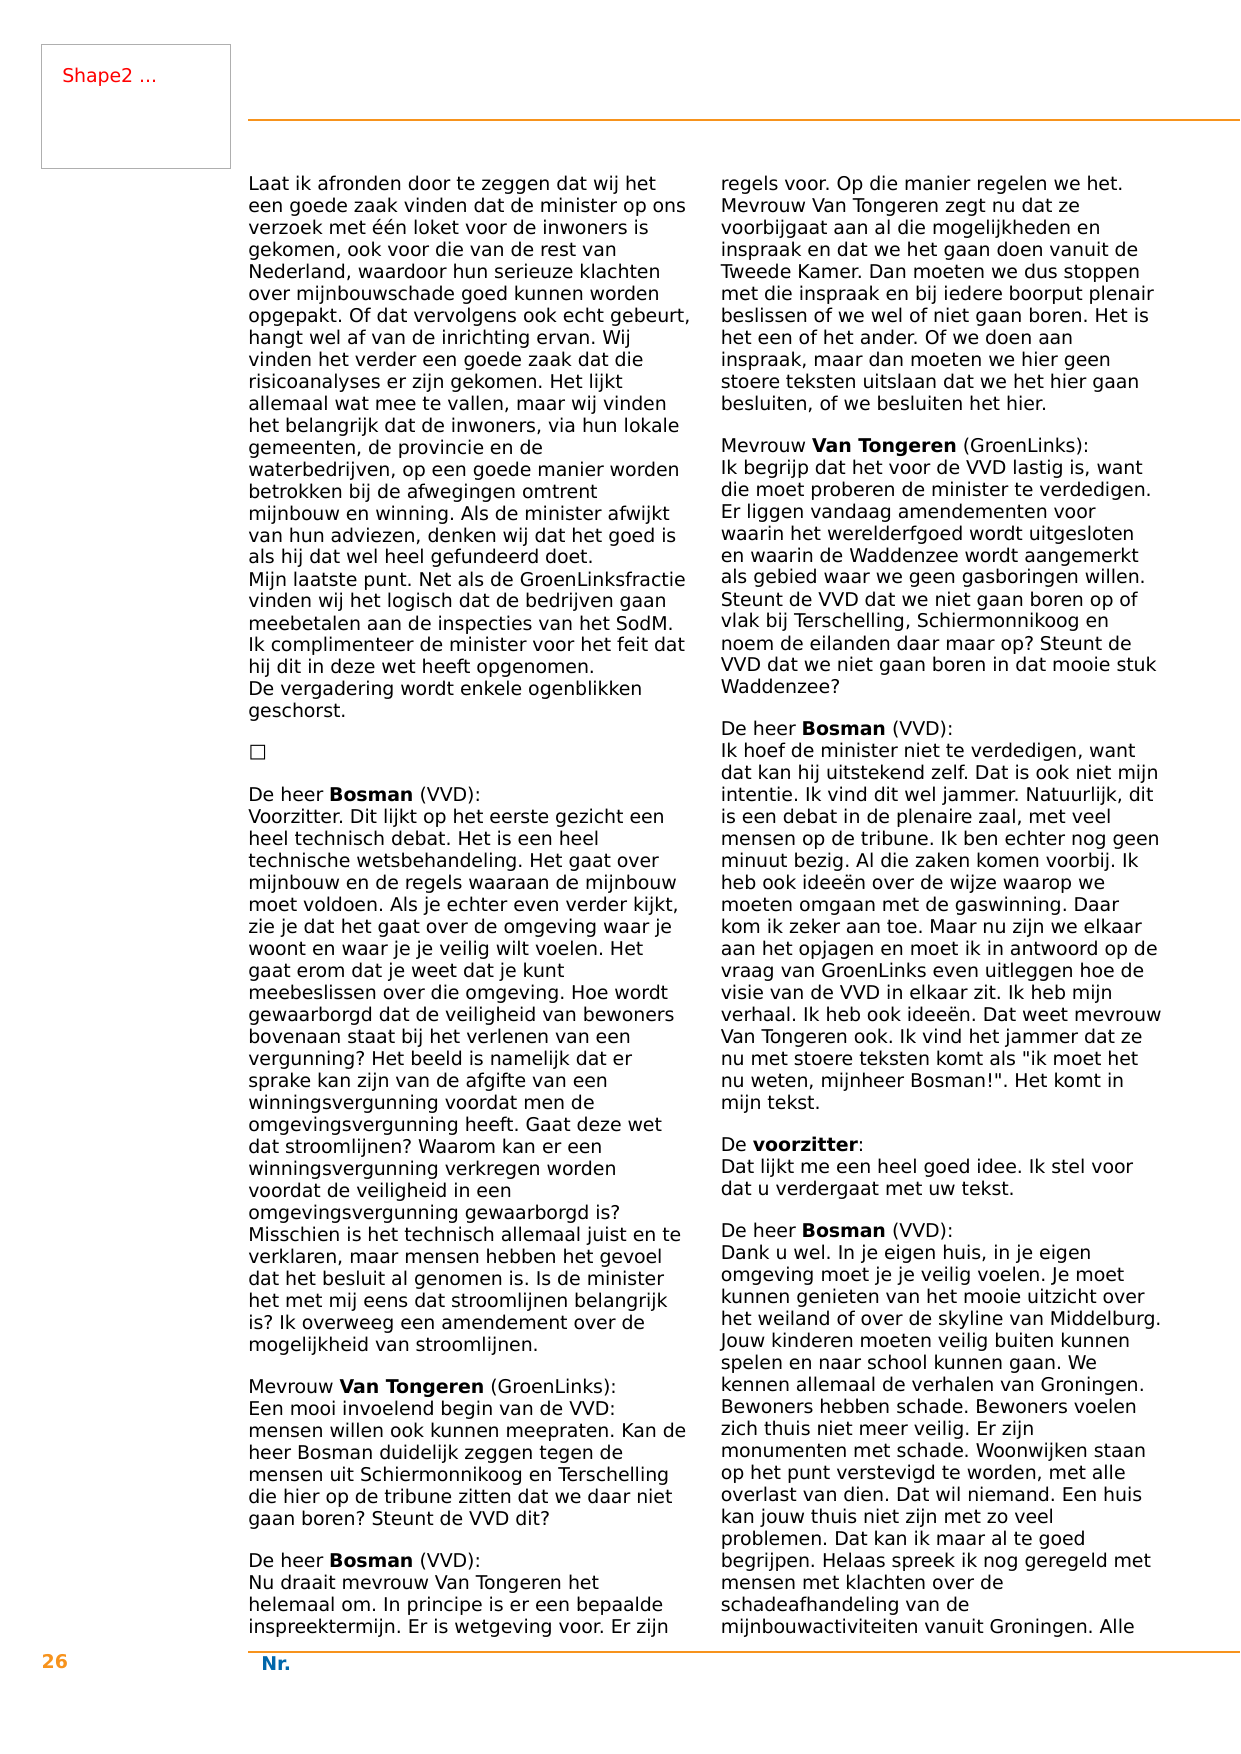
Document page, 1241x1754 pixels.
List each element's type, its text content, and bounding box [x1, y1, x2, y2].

text Een mooi invoelend begin van de VVD: mensen willen ook kunnen meepraten. Kan de heer Bosman duidelijk zeggen tegen de mensen uit Schiermonnikoog en Terschelling die hier op de tribune zitten dat we daar niet gaan boren? Steunt de VVD dit? [248, 1398, 691, 1529]
text De heer Bosman (VVD): [721, 1220, 1163, 1242]
text Laat ik afronden door te zeggen dat wij het een goede zaak vinden dat de minister op ons verzoek met één loket voor de inwoners is gekomen, ook voor die van de rest van Nederland, waardoor hun serieuze klachten over mijnbouwschade goed kunnen worden opgepakt. Of dat vervolgens ook echt gebeurt, hangt wel af van de inrichting ervan. Wij vinden het verder een goede zaak dat die risicoanalyses er zijn gekomen. Het lijkt allemaal wat mee te vallen, maar wij vinden het belangrijk dat de inwoners, via hun lokale gemeenten, de provincie en de waterbedrijven, op een goede manier worden betrokken bij de afwegingen omtrent mijnbouw en winning. Als de minister afwijkt van hun adviezen, denken wij dat het goed is als hij dat wel heel gefundeerd doet. [248, 173, 691, 568]
text Voorzitter. Dit lijkt op het eerste gezicht een heel technisch debat. Het is een heel technische wetsbehandeling. Het gaat over mijnbouw en de regels waaraan de mijnbouw moet voldoen. Als je echter even verder kijkt, zie je dat het gaat over de omgeving waar je woont en waar je je veilig wilt voelen. Het gaat erom dat je weet dat je kunt meebeslissen over die omgeving. Hoe wordt gewaarborgd dat de veiligheid van bewoners bovenaan staat bij het verlenen van een vergunning? Het beeld is namelijk dat er sprake kan zijn van de afgifte van een winningsvergunning voordat men de omgevingsvergunning heeft. Gaat deze wet dat stroomlijnen? Waarom kan er een winningsvergunning verkregen worden voordat de veiligheid in een omgevingsvergunning gewaarborgd is? Misschien is het technisch allemaal juist en te verklaren, maar mensen hebben het gevoel dat het besluit al genomen is. Is de minister het met mij eens dat stroomlijnen belangrijk is? Ik overweeg een amendement over de mogelijkheid van stroomlijnen. [248, 806, 691, 1356]
text De vergadering wordt enkele ogenblikken geschorst. [248, 678, 691, 722]
text Nu draait mevrouw Van Tongeren het helemaal om. In principe is er een bepaalde inspreektermijn. Er is wetgeving voor. Er zijn [248, 1572, 691, 1637]
text Dank u wel. In je eigen huis, in je eigen omgeving moet je je veilig voelen. Je moet kunnen genieten van het mooie uitzicht over het weiland of over de skyline van Middelburg. Jouw kinderen moeten veilig buiten kunnen spelen en naar school kunnen gaan. We kennen allemaal de verhalen van Groningen. Bewoners hebben schade. Bewoners voelen zich thuis niet meer veilig. Er zijn monumenten met schade. Woonwijken staan op het punt verstevigd te worden, met alle overlast van dien. Dat wil niemand. Een huis kan jouw thuis niet zijn met zo veel problemen. Dat kan ik maar al te goed begrijpen. Helaas spreek ik nog geregeld met mensen met klachten over de schadeafhandeling van de mijnbouwactiviteiten vanuit Groningen. Alle [721, 1242, 1163, 1637]
text De heer Bosman (VVD): [248, 784, 691, 806]
text Ik hoef de minister niet te verdedigen, want dat kan hij uitstekend zelf. Dat is ook niet mijn intentie. Ik vind dit wel jammer. Natuurlijk, dit is een debat in de plenaire zaal, met veel mensen op de tribune. Ik ben echter nog geen minuut bezig. Al die zaken komen voorbij. Ik heb ook ideeën over de wijze waarop we moeten omgaan met de gaswinning. Daar kom ik zeker aan toe. Maar nu zijn we elkaar aan het opjagen en moet ik in antwoord op de vraag van GroenLinks even uitleggen hoe de visie van de VVD in elkaar zit. Ik heb mijn verhaal. Ik heb ook ideeën. Dat weet mevrouw Van Tongeren ook. Ik vind het jammer dat ze nu met stoere teksten komt als "ik moet het nu weten, mijnheer Bosman!". Het komt in mijn tekst. [721, 740, 1163, 1114]
text regels voor. Op die manier regelen we het. Mevrouw Van Tongeren zegt nu dat ze voorbijgaat aan al die mogelijkheden en inspraak en dat we het gaan doen vanuit de Tweede Kamer. Dan moeten we dus stoppen met die inspraak en bij iedere boorput plenair beslissen of we wel of niet gaan boren. Het is het een of het ander. Of we doen aan inspraak, maar dan moeten we hier geen stoere teksten uitslaan dat we het hier gaan besluiten, of we besluiten het hier. [721, 173, 1163, 414]
text De heer Bosman (VVD): [721, 718, 1163, 740]
text De heer Bosman (VVD): [248, 1549, 691, 1572]
text Mevrouw Van Tongeren (GroenLinks): [248, 1376, 691, 1398]
text Mevrouw Van Tongeren (GroenLinks): [721, 434, 1163, 457]
text Dat lijkt me een heel goed idee. Ik stel voor dat u verdergaat met uw tekst. [721, 1156, 1163, 1200]
text ⬜ [248, 742, 691, 764]
text Mijn laatste punt. Net als de GroenLinksfractie vinden wij het logisch dat de bedrijven gaan meebetalen aan de inspecties van het SodM. Ik complimenteer de minister voor het feit dat hij dit in deze wet heeft opgenomen. [248, 568, 691, 678]
text Ik begrijp dat het voor de VVD lastig is, want die moet proberen de minister te verdedigen. Er liggen vandaag amendementen voor waarin het werelderfgoed wordt uitgesloten en waarin de Waddenzee wordt aangemerkt als gebied waar we geen gasboringen willen. Steunt de VVD dat we niet gaan boren op of vlak bij Terschelling, Schiermonnikoog en noem de eilanden daar maar op? Steunt de VVD dat we niet gaan boren in dat mooie stuk Waddenzee? [721, 457, 1163, 698]
text De voorzitter: [721, 1134, 1163, 1156]
